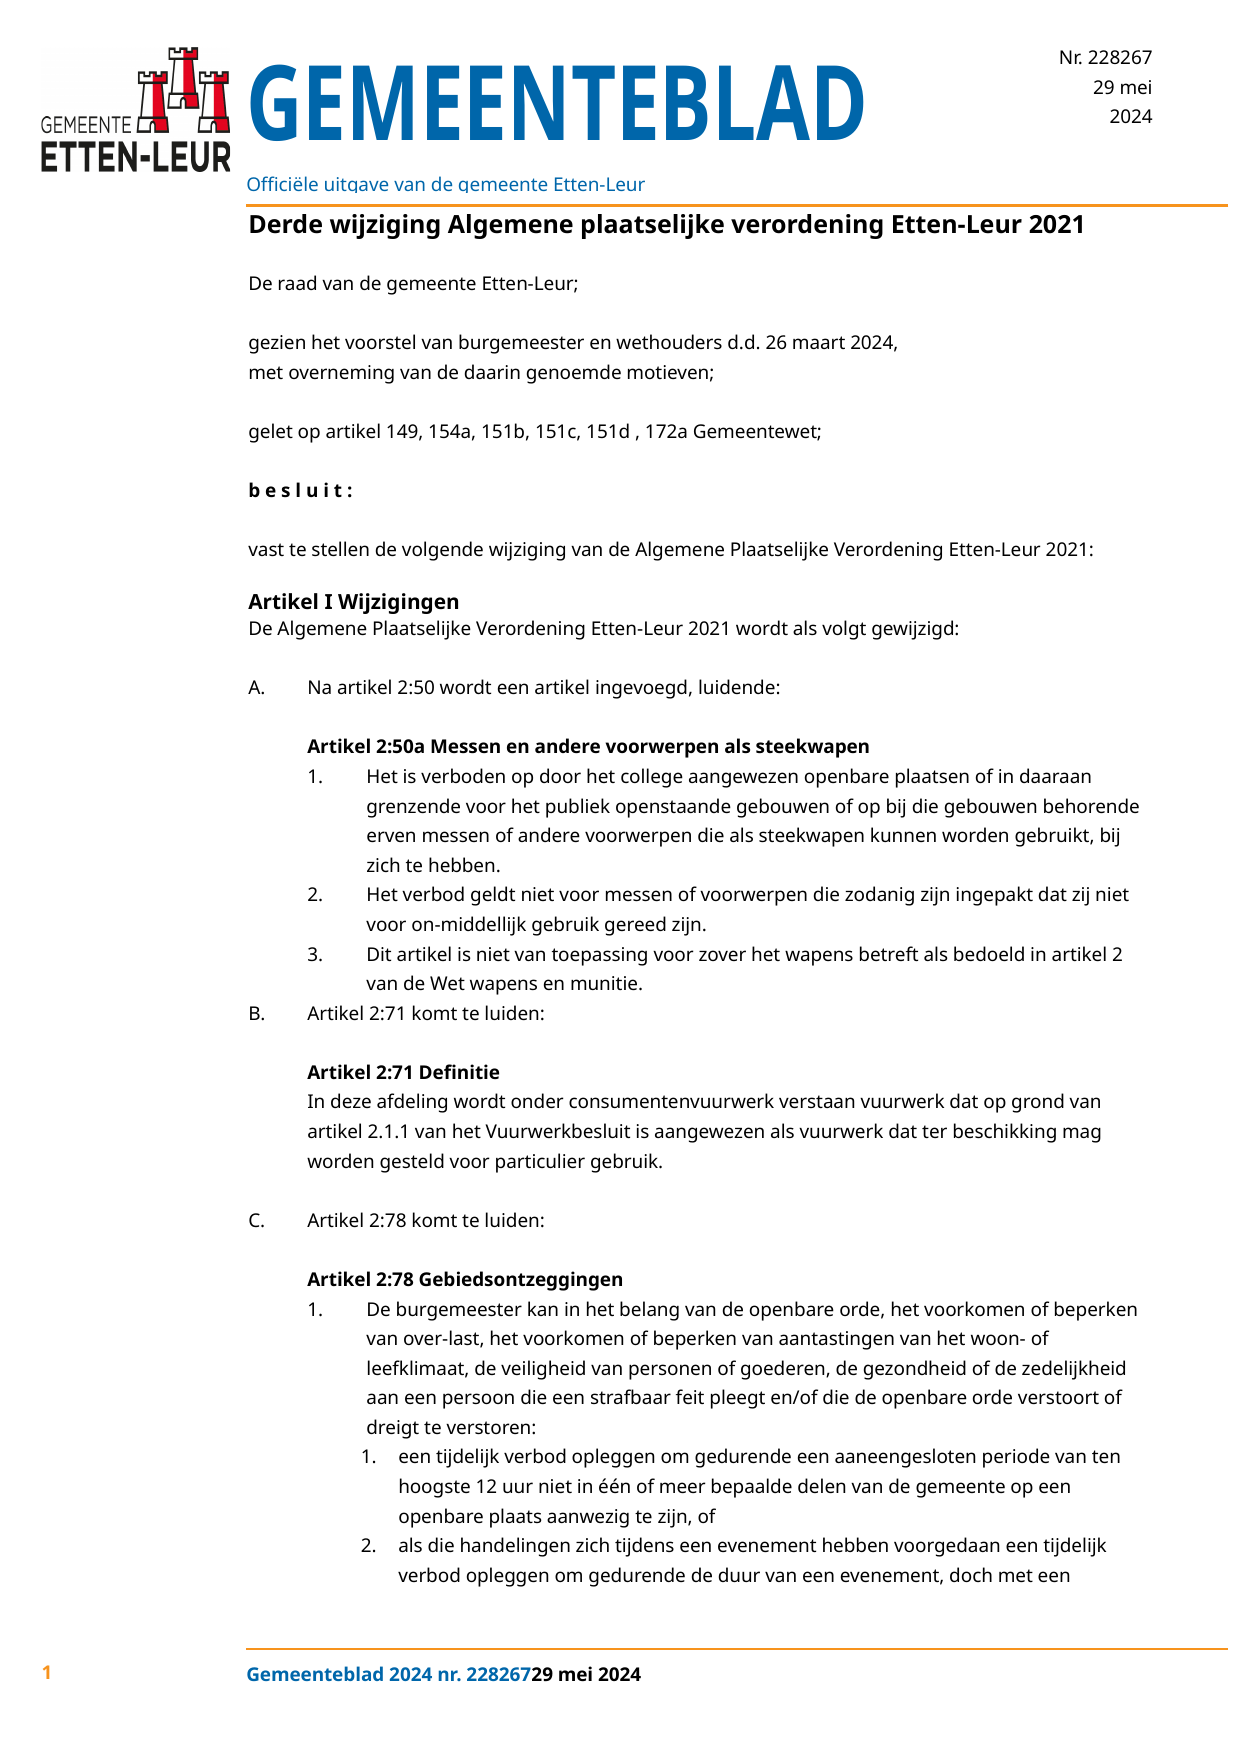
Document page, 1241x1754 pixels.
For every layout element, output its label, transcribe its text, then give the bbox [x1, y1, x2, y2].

list Artikel 2:50a Messen en andere voorwerpen als steekwapen [248, 734, 1152, 759]
list Artikel 2:78 Gebiedsontzeggingen [248, 1266, 1152, 1292]
text De raad van de gemeente Etten-Leur; [248, 270, 1152, 296]
list als die handelingen zich tijdens een evenement hebben voorgedaan een tijdelijk verbod opleggen om gedurende de duur van een evenement, doch met een [361, 1532, 1152, 1588]
text gelet op artikel 149, 154a, 151b, 151c, 151d , 172a Gemeentewet; [248, 418, 1152, 444]
text Artikel I Wijzigingen [248, 587, 1152, 615]
text Derde wijziging Algemene plaatselijke verordening Etten-Leur 2021 [248, 207, 1152, 241]
picture [41, 47, 231, 172]
list Dit artikel is niet van toepassing voor zover het wapens betreft als bedoeld in artikel 2 van de Wet wapens en munitie. [307, 941, 1152, 996]
text b e s l u i t : [248, 477, 1152, 503]
text De Algemene Plaatselijke Verordening Etten-Leur 2021 wordt als volgt gewijzigd: [248, 615, 1152, 641]
list Artikel 2:78 komt te luiden: [248, 1207, 1152, 1233]
list Het verbod geldt niet voor messen of voorwerpen die zodanig zijn ingepakt dat zij niet voor on-middellijk gebruik gereed zijn. [307, 882, 1152, 937]
list Artikel 2:71 komt te luiden: [248, 1000, 1152, 1026]
text gezien het voorstel van burgemeester en wethouders d.d. 26 maart 2024, [248, 329, 1152, 355]
text met overneming van de daarin genoemde motieven; [248, 359, 1152, 385]
list In deze afdeling wordt onder consumentenvuurwerk verstaan vuurwerk dat op grond van artikel 2.1.1 van het Vuurwerkbesluit is aangewezen als vuurwerk dat ter beschikking mag worden gesteld voor particulier gebruik. [248, 1089, 1152, 1174]
list Het is verboden op door het college aangewezen openbare plaatsen of in daaraan grenzende voor het publiek openstaande gebouwen of op bij die gebouwen behorende erven messen of andere voorwerpen die als steekwapen kunnen worden gebruikt, bij zich te hebben. [307, 763, 1152, 878]
list De burgemeester kan in het belang van de openbare orde, het voorkomen of beperken van over-last, het voorkomen of beperken van aantastingen van het woon- of leefklimaat, de veiligheid van personen of goederen, de gezondheid of de zedelijkheid aan een persoon die een strafbaar feit pleegt en/of die de openbare orde verstoort of dreigt te verstoren: [307, 1296, 1152, 1440]
list Na artikel 2:50 wordt een artikel ingevoegd, luidende: [248, 674, 1152, 700]
text vast te stellen de volgende wijziging van de Algemene Plaatselijke Verordening Etten-Leur 2021: [248, 537, 1152, 562]
list Artikel 2:71 Definitie [248, 1059, 1152, 1085]
list een tijdelijk verbod opleggen om gedurende een aaneengesloten periode van ten hoogste 12 uur niet in één of meer bepaalde delen van de gemeente op een openbare plaats aanwezig te zijn, of [361, 1444, 1152, 1529]
